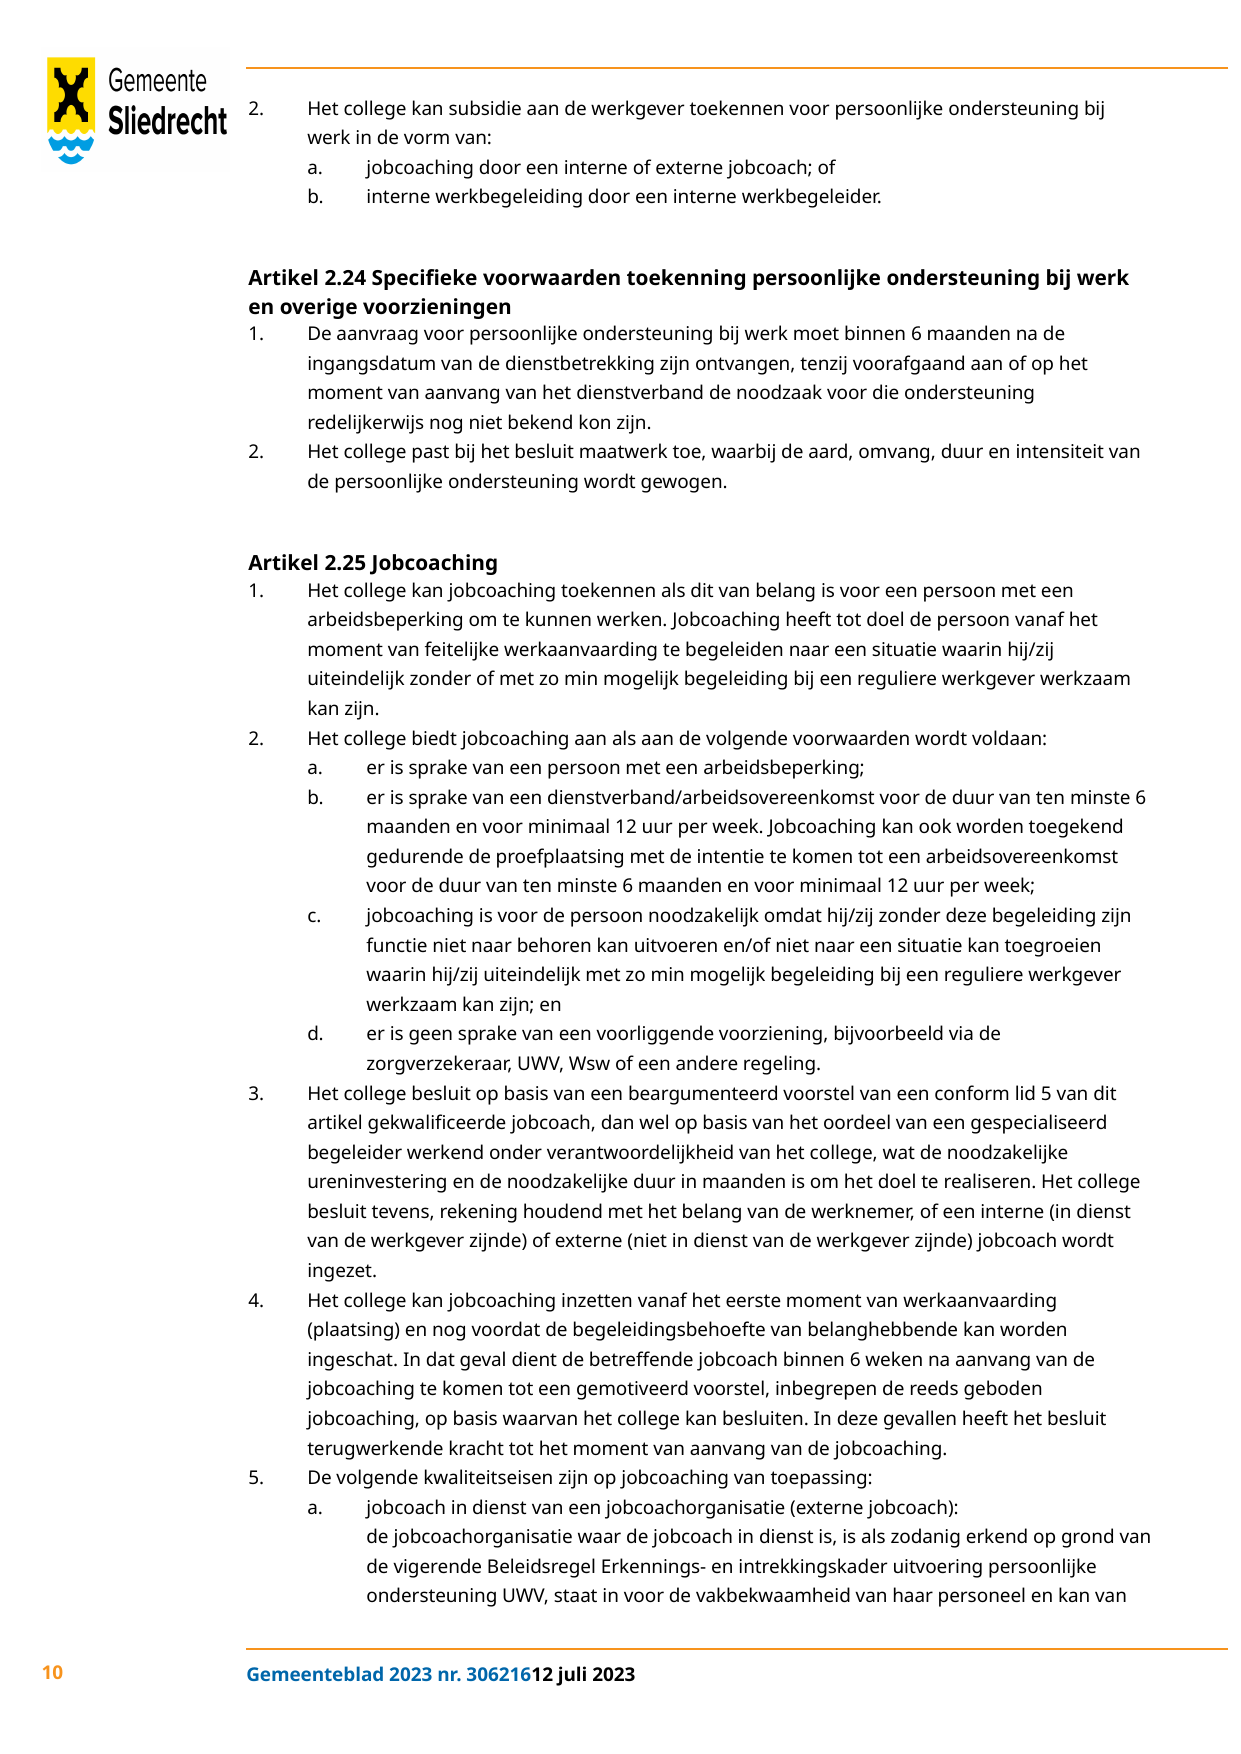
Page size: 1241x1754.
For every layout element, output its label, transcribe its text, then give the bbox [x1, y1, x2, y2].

list er is geen sprake van een voorliggende voorziening, bijvoorbeeld via de zorgverzekeraar, UWV, Wsw of een andere regeling. [307, 1021, 1152, 1076]
list jobcoaching door een interne of externe jobcoach; of [307, 154, 1152, 180]
list de jobcoachorganisatie waar de jobcoach in dienst is, is als zodanig erkend op grond van de vigerende Beleidsregel Erkennings- en intrekkingskader uitvoering persoonlijke ondersteuning UWV, staat in voor de vakbekwaamheid van haar personeel en kan van [307, 1523, 1152, 1608]
text Artikel 2.25 Jobcoaching [248, 548, 1152, 577]
list De volgende kwaliteitseisen zijn op jobcoaching van toepassing: [248, 1464, 1152, 1490]
list jobcoaching is voor de persoon noodzakelijk omdat hij/zij zonder deze begeleiding zijn functie niet naar behoren kan uitvoeren en/of niet naar een situatie kan toegroeien waarin hij/zij uiteindelijk met zo min mogelijk begeleiding bij een reguliere werkgever werkzaam kan zijn; en [307, 902, 1152, 1017]
picture [41, 47, 231, 172]
list jobcoach in dienst van een jobcoachorganisatie (externe jobcoach): [307, 1494, 1152, 1519]
list interne werkbegeleiding door een interne werkbegeleider. [307, 183, 1152, 209]
list Het college besluit op basis van een beargumenteerd voorstel van een conform lid 5 van dit artikel gekwalificeerde jobcoach, dan wel op basis van het oordeel van een gespecialiseerd begeleider werkend onder verantwoordelijkheid van het college, wat de noodzakelijke ureninvestering en de noodzakelijke duur in maanden is om het doel te realiseren. Het college besluit tevens, rekening houdend met het belang van de werknemer, of een interne (in dienst van de werkgever zijnde) of externe (niet in dienst van de werkgever zijnde) jobcoach wordt ingezet. [248, 1080, 1152, 1283]
list er is sprake van een persoon met een arbeidsbeperking; [307, 754, 1152, 780]
list Het college biedt jobcoaching aan als aan de volgende voorwaarden wordt voldaan: [248, 725, 1152, 750]
list De aanvraag voor persoonlijke ondersteuning bij werk moet binnen 6 maanden na de ingangsdatum van de dienstbetrekking zijn ontvangen, tenzij voorafgaand aan of op het moment van aanvang van het dienstverband de noodzaak voor die ondersteuning redelijkerwijs nog niet bekend kon zijn. [248, 320, 1152, 435]
list Het college kan jobcoaching inzetten vanaf het eerste moment van werkaanvaarding (plaatsing) en nog voordat de begeleidingsbehoefte van belanghebbende kan worden ingeschat. In dat geval dient de betreffende jobcoach binnen 6 weken na aanvang van de jobcoaching te komen tot een gemotiveerd voorstel, inbegrepen de reeds geboden jobcoaching, op basis waarvan het college kan besluiten. In deze gevallen heeft het besluit terugwerkende kracht tot het moment van aanvang van de jobcoaching. [248, 1287, 1152, 1460]
list er is sprake van een dienstverband/arbeidsovereenkomst voor de duur van ten minste 6 maanden en voor minimaal 12 uur per week. Jobcoaching kan ook worden toegekend gedurende de proefplaatsing met de intentie te komen tot een arbeidsovereenkomst voor de duur van ten minste 6 maanden en voor minimaal 12 uur per week; [307, 784, 1152, 898]
text Artikel 2.24 Specifieke voorwaarden toekenning persoonlijke ondersteuning bij werk en overige voorzieningen [248, 263, 1152, 320]
list Het college kan subsidie aan de werkgever toekennen voor persoonlijke ondersteuning bij werk in de vorm van: [248, 95, 1152, 150]
list Het college kan jobcoaching toekennen als dit van belang is voor een persoon met een arbeidsbeperking om te kunnen werken. Jobcoaching heeft tot doel de persoon vanaf het moment van feitelijke werkaanvaarding te begeleiden naar een situatie waarin hij/zij uiteindelijk zonder of met zo min mogelijk begeleiding bij een reguliere werkgever werkzaam kan zijn. [248, 577, 1152, 721]
list Het college past bij het besluit maatwerk toe, waarbij de aard, omvang, duur en intensiteit van de persoonlijke ondersteuning wordt gewogen. [248, 439, 1152, 494]
